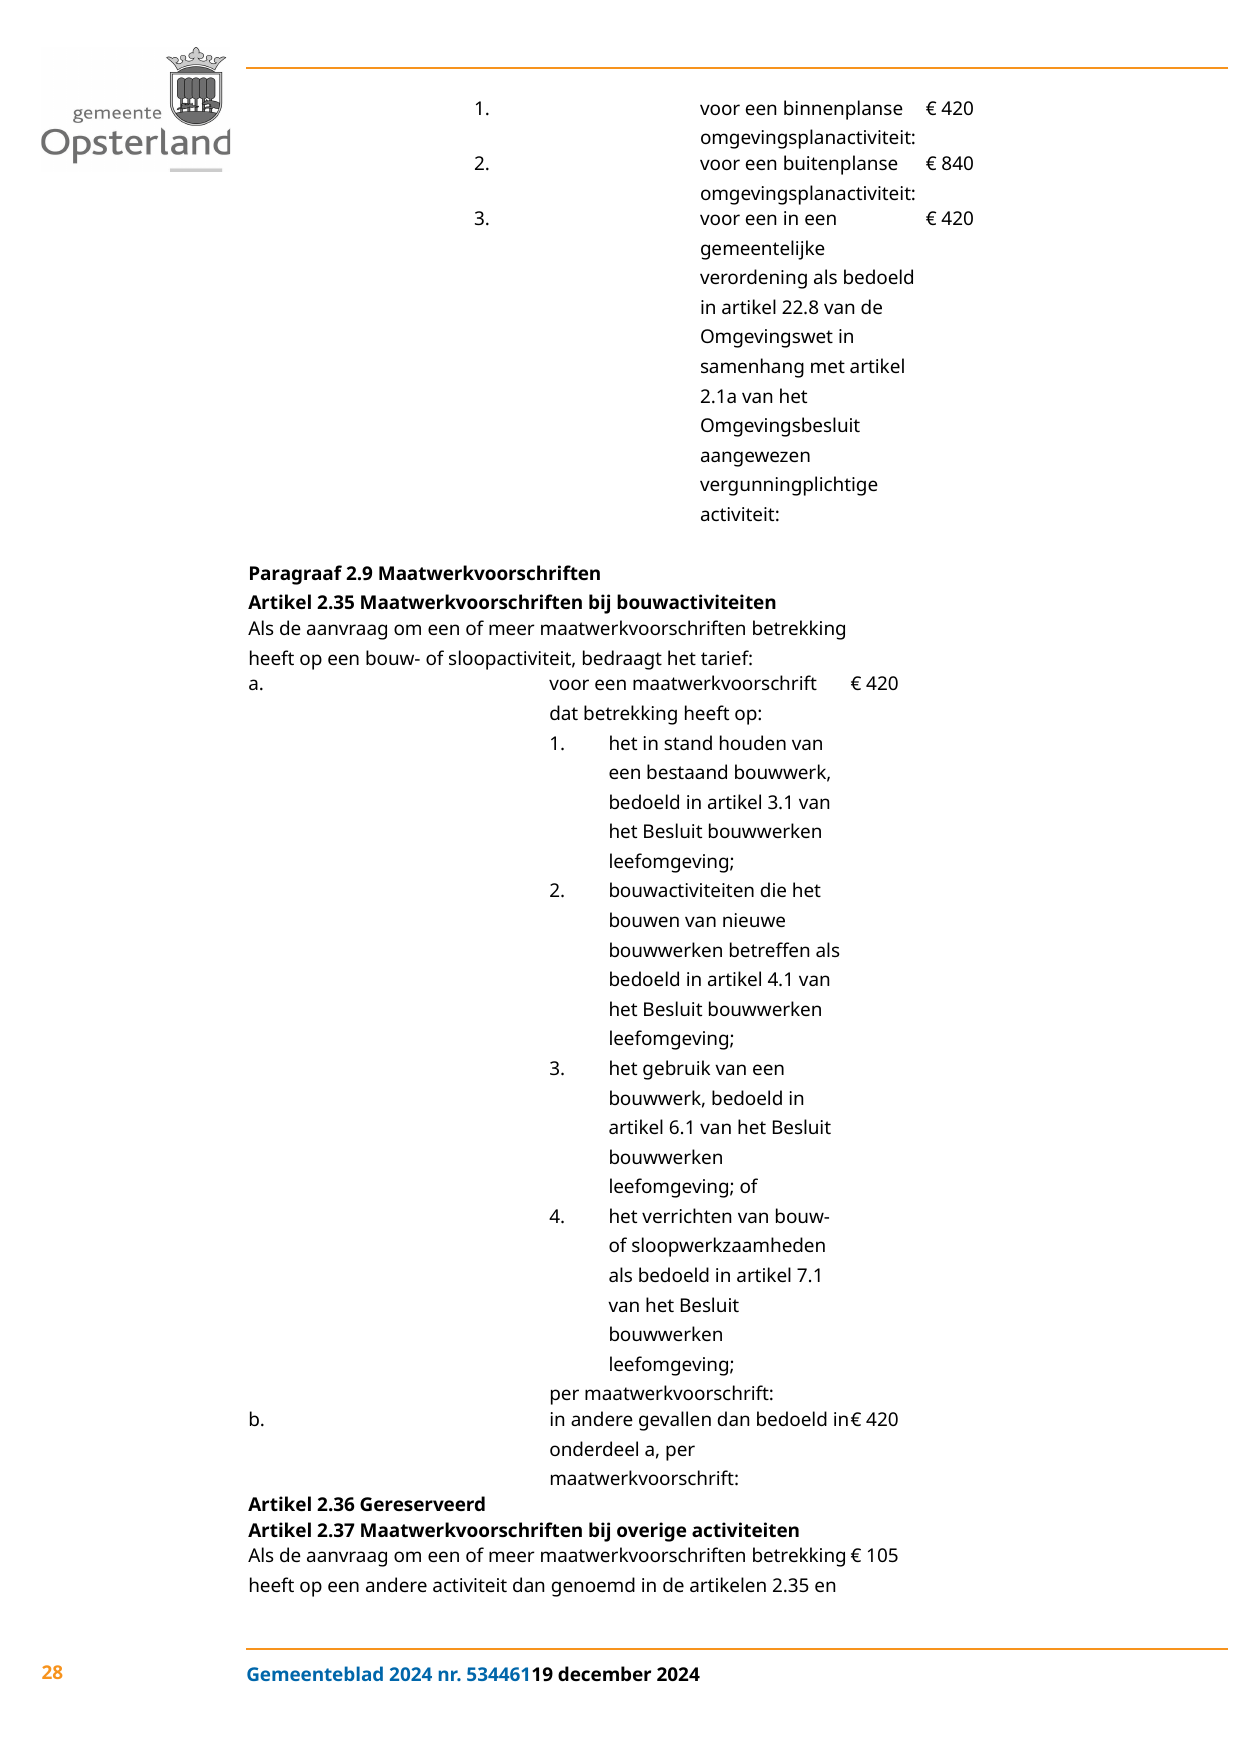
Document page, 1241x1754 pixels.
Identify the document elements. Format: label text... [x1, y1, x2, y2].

table_cell Artikel 2.37 Maatwerkvoorschriften bij overige activiteiten [248, 1517, 850, 1543]
table_header [850, 590, 1152, 615]
table_cell [248, 95, 474, 150]
table_cell voor een in een gemeentelijke verordening als bedoeld in artikel 22.8 van de Omgevingswet in samenhang met artikel 2.1a van het Omgevingsbesluit aangewezen vergunningplichtige activiteit: [700, 205, 926, 527]
table_cell [850, 615, 1152, 671]
table_cell 1. [474, 95, 700, 150]
table_cell € 420 [850, 671, 1152, 1406]
table_cell 2. [474, 150, 700, 205]
table_cell [850, 1517, 1152, 1543]
table_cell € 420 [926, 205, 1152, 527]
table_cell voor een binnenplanse omgevingsplanactiviteit: [700, 95, 926, 150]
table_cell € 105 [850, 1543, 1152, 1598]
text Paragraaf 2.9 Maatwerkvoorschriften [248, 560, 1152, 586]
table_cell voor een buitenplanse omgevingsplanactiviteit: [700, 150, 926, 205]
table_cell [248, 150, 474, 205]
table_cell € 420 [926, 95, 1152, 150]
table_cell € 840 [926, 150, 1152, 205]
table_cell voor een maatwerkvoorschrift dat betrekking heeft op: het in stand houden van een bestaand bouwwerk, bedoeld in artikel 3.1 van het Besluit bouwwerken leefomgeving; bouwactiviteiten die het bouwen van nieuwe bouwwerken betreffen als bedoeld in artikel 4.1 van het Besluit bouwwerken leefomgeving; het gebruik van een bouwwerk, bedoeld in artikel 6.1 van het Besluit bouwwerken leefomgeving; of het verrichten van bouw- of sloopwerkzaamheden als bedoeld in artikel 7.1 van het Besluit bouwwerken leefomgeving; per maatwerkvoorschrift: [549, 671, 850, 1406]
table_cell Als de aanvraag om een of meer maatwerkvoorschriften betrekking heeft op een andere activiteit dan genoemd in de artikelen 2.35 en [248, 1543, 850, 1598]
table_header Artikel 2.35 Maatwerkvoorschriften bij bouwactiviteiten [248, 590, 850, 615]
table_cell Als de aanvraag om een of meer maatwerkvoorschriften betrekking heeft op een bouw- of sloopactiviteit, bedraagt het tarief: [248, 615, 850, 671]
table_cell [850, 1491, 1152, 1517]
table_cell 3. [474, 205, 700, 527]
table_cell a. [248, 671, 549, 1406]
table_cell in andere gevallen dan bedoeld in onderdeel a, per maatwerkvoorschrift: [549, 1406, 850, 1491]
picture [41, 47, 231, 172]
table_cell € 420 [850, 1406, 1152, 1491]
table_cell Artikel 2.36 Gereserveerd [248, 1491, 850, 1517]
table_cell [248, 205, 474, 527]
table_cell b. [248, 1406, 549, 1491]
